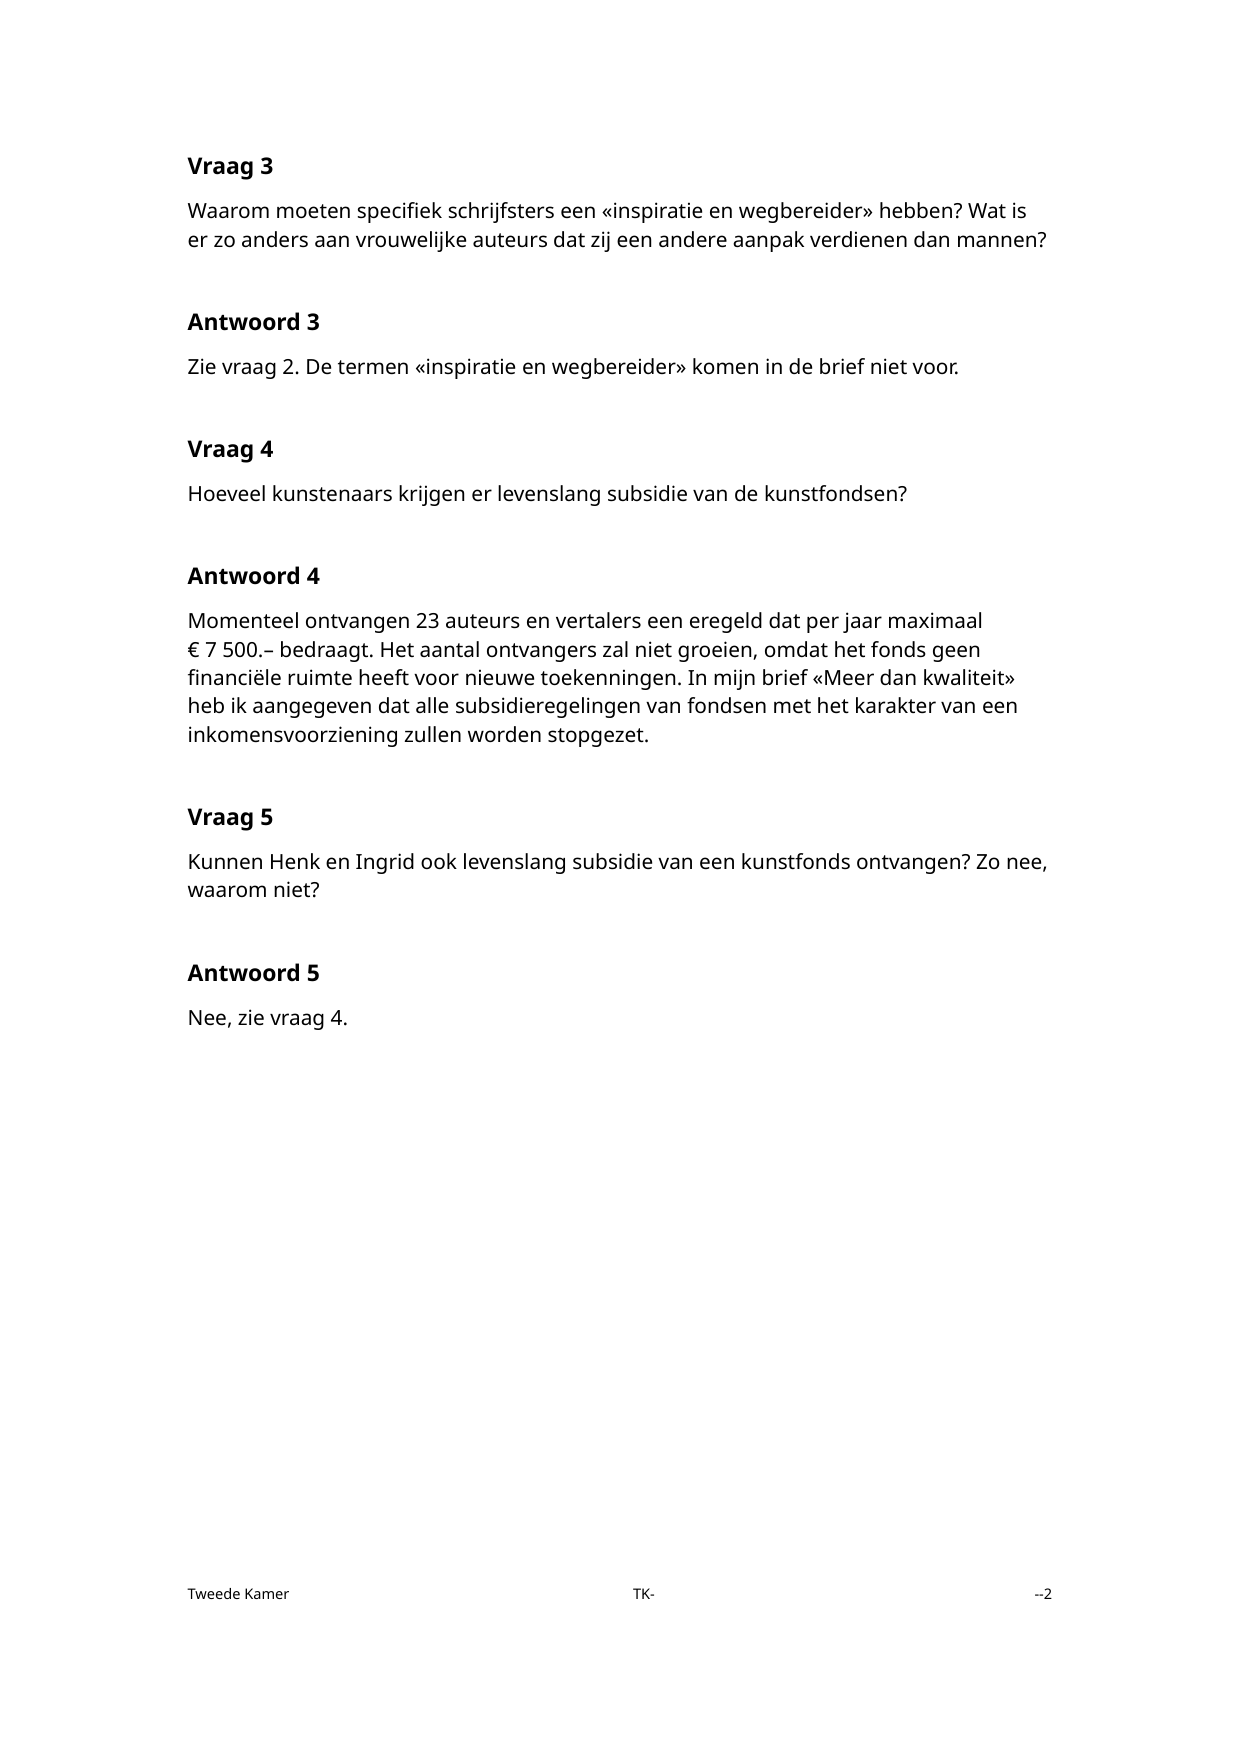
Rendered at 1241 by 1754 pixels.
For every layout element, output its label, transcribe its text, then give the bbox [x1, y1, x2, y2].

subtitle Vraag 5 [187, 801, 1053, 832]
subtitle Antwoord 5 [187, 957, 1053, 988]
text Momenteel ontvangen 23 auteurs en vertalers een eregeld dat per jaar maximaal € 7 500.– bedraagt. Het aantal ontvangers zal niet groeien, omdat het fonds geen financiële ruimte heeft voor nieuwe toekenningen. In mijn brief «Meer dan kwaliteit» heb ik aangegeven dat alle subsidieregelingen van fondsen met het karakter van een inkomensvoorziening zullen worden stopgezet. [187, 606, 1053, 748]
subtitle Antwoord 4 [187, 560, 1053, 591]
text Kunnen Henk en Ingrid ook levenslang subsidie van een kunstfonds ontvangen? Zo nee, waarom niet? [187, 847, 1053, 904]
subtitle Vraag 4 [187, 433, 1053, 464]
text Waarom moeten specifiek schrijfsters een «inspiratie en wegbereider» hebben? Wat is er zo anders aan vrouwelijke auteurs dat zij een andere aanpak verdienen dan mannen? [187, 196, 1053, 253]
subtitle Antwoord 3 [187, 306, 1053, 337]
subtitle Vraag 3 [187, 150, 1053, 181]
text Zie vraag 2. De termen «inspiratie en wegbereider» komen in de brief niet voor. [187, 352, 1053, 380]
text Nee, zie vraag 4. [187, 1003, 1053, 1031]
text Hoeveel kunstenaars krijgen er levenslang subsidie van de kunstfondsen? [187, 479, 1053, 507]
